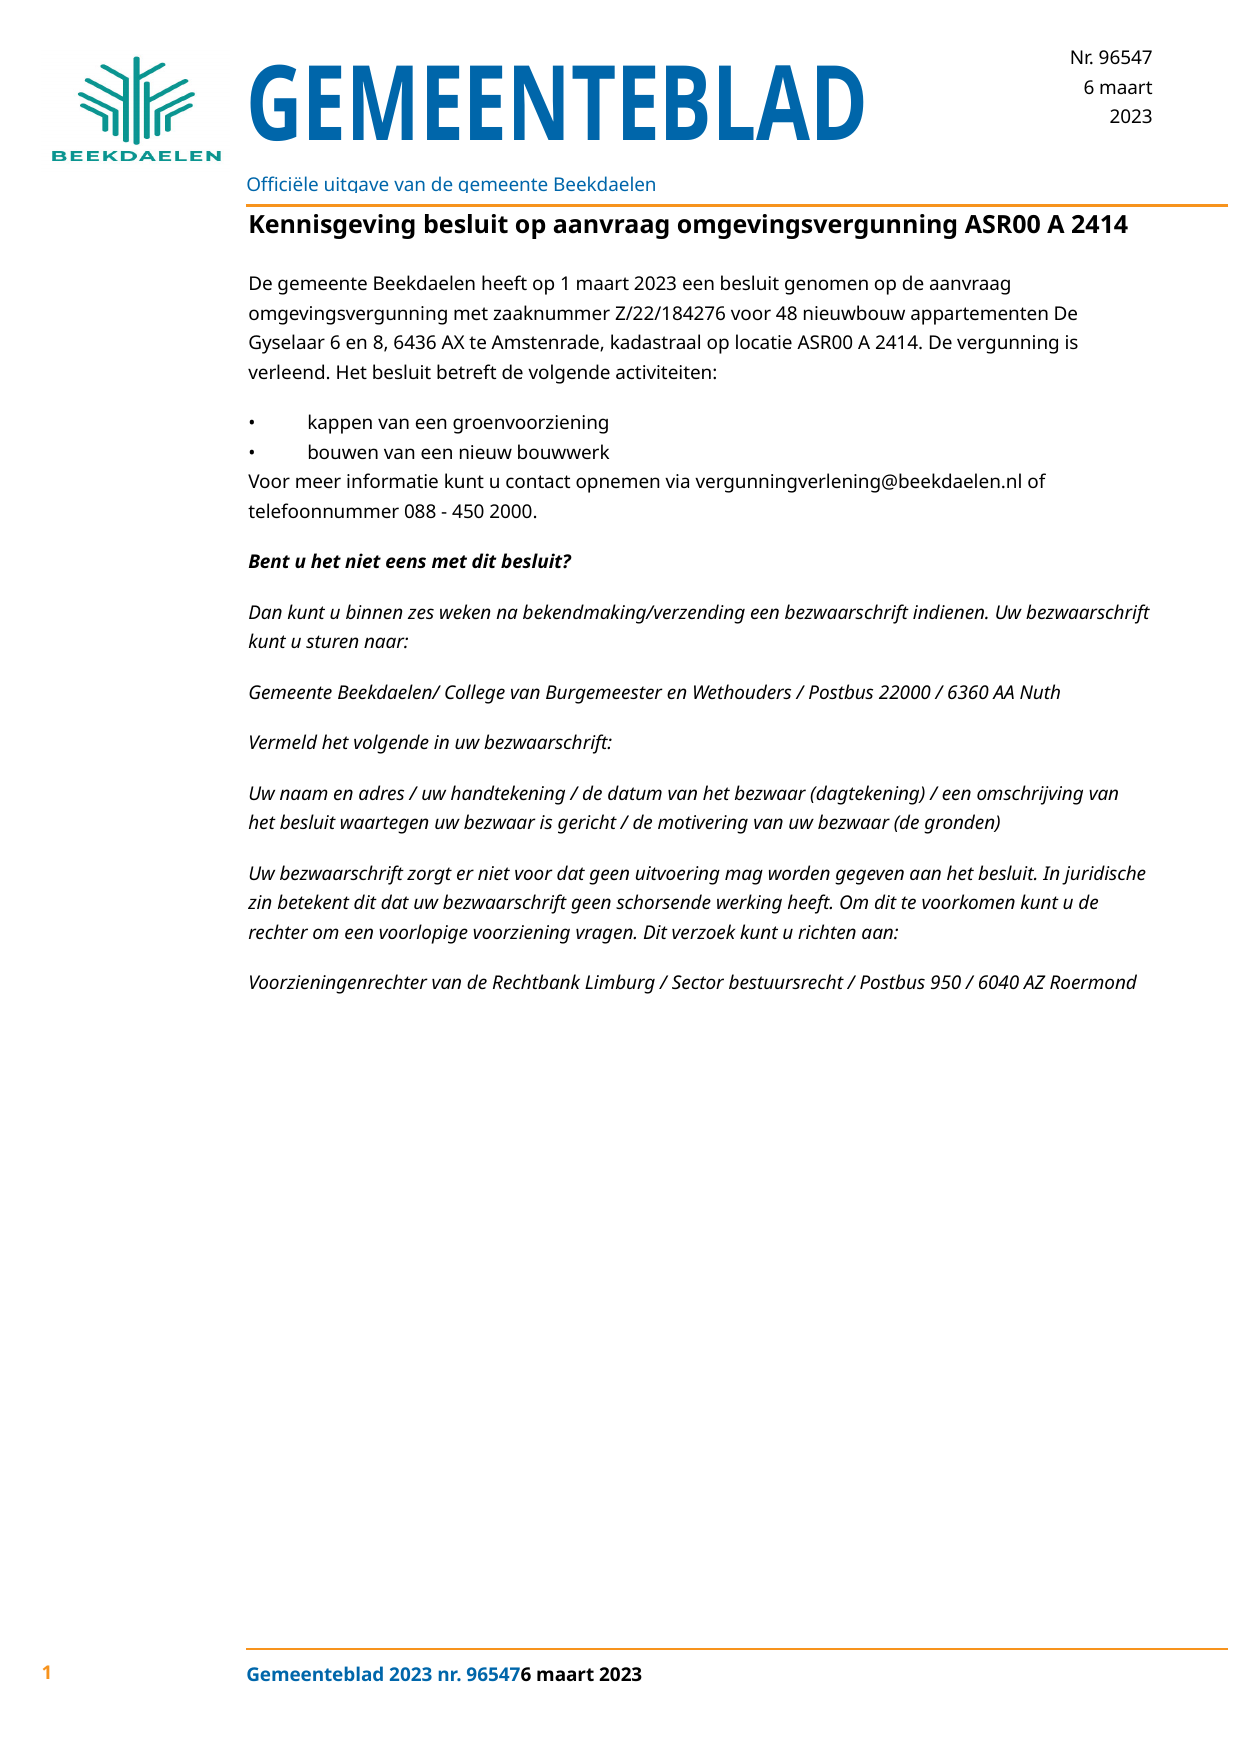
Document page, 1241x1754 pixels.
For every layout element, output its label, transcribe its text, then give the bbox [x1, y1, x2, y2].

text De gemeente Beekdaelen heeft op 1 maart 2023 een besluit genomen op de aanvraag omgevingsvergunning met zaaknummer Z/22/184276 voor 48 nieuwbouw appartementen De Gyselaar 6 en 8, 6436 AX te Amstenrade, kadastraal op locatie ASR00 A 2414. De vergunning is verleend. Het besluit betreft de volgende activiteiten: [248, 270, 1152, 385]
list bouwen van een nieuw bouwwerk [248, 439, 1152, 465]
text Voor meer informatie kunt u contact opnemen via vergunningverlening@beekdaelen.nl of telefoonnummer 088 - 450 2000. [248, 469, 1152, 524]
text Uw naam en adres / uw handtekening / de datum van het bezwaar (dagtekening) / een omschrijving van het besluit waartegen uw bezwaar is gericht / de motivering van uw bezwaar (de gronden) [248, 780, 1152, 835]
text Uw bezwaarschrift zorgt er niet voor dat geen uitvoering mag worden gegeven aan het besluit. In juridische zin betekent dit dat uw bezwaarschrift geen schorsende werking heeft. Om dit te voorkomen kunt u de rechter om een voorlopige voorziening vragen. Dit verzoek kunt u richten aan: [248, 860, 1152, 945]
list kappen van een groenvoorziening [248, 409, 1152, 435]
text Kennisgeving besluit op aanvraag omgevingsvergunning ASR00 A 2414 [248, 207, 1152, 241]
text Bent u het niet eens met dit besluit? [248, 549, 1152, 574]
picture [41, 47, 231, 172]
text Gemeente Beekdaelen/ College van Burgemeester en Wethouders / Postbus 22000 / 6360 AA Nuth [248, 679, 1152, 705]
text Dan kunt u binnen zes weken na bekendmaking/verzending een bezwaarschrift indienen. Uw bezwaarschrift kunt u sturen naar: [248, 599, 1152, 654]
text Voorzieningenrechter van de Rechtbank Limburg / Sector bestuursrecht / Postbus 950 / 6040 AZ Roermond [248, 969, 1152, 995]
text Vermeld het volgende in uw bezwaarschrift: [248, 729, 1152, 755]
